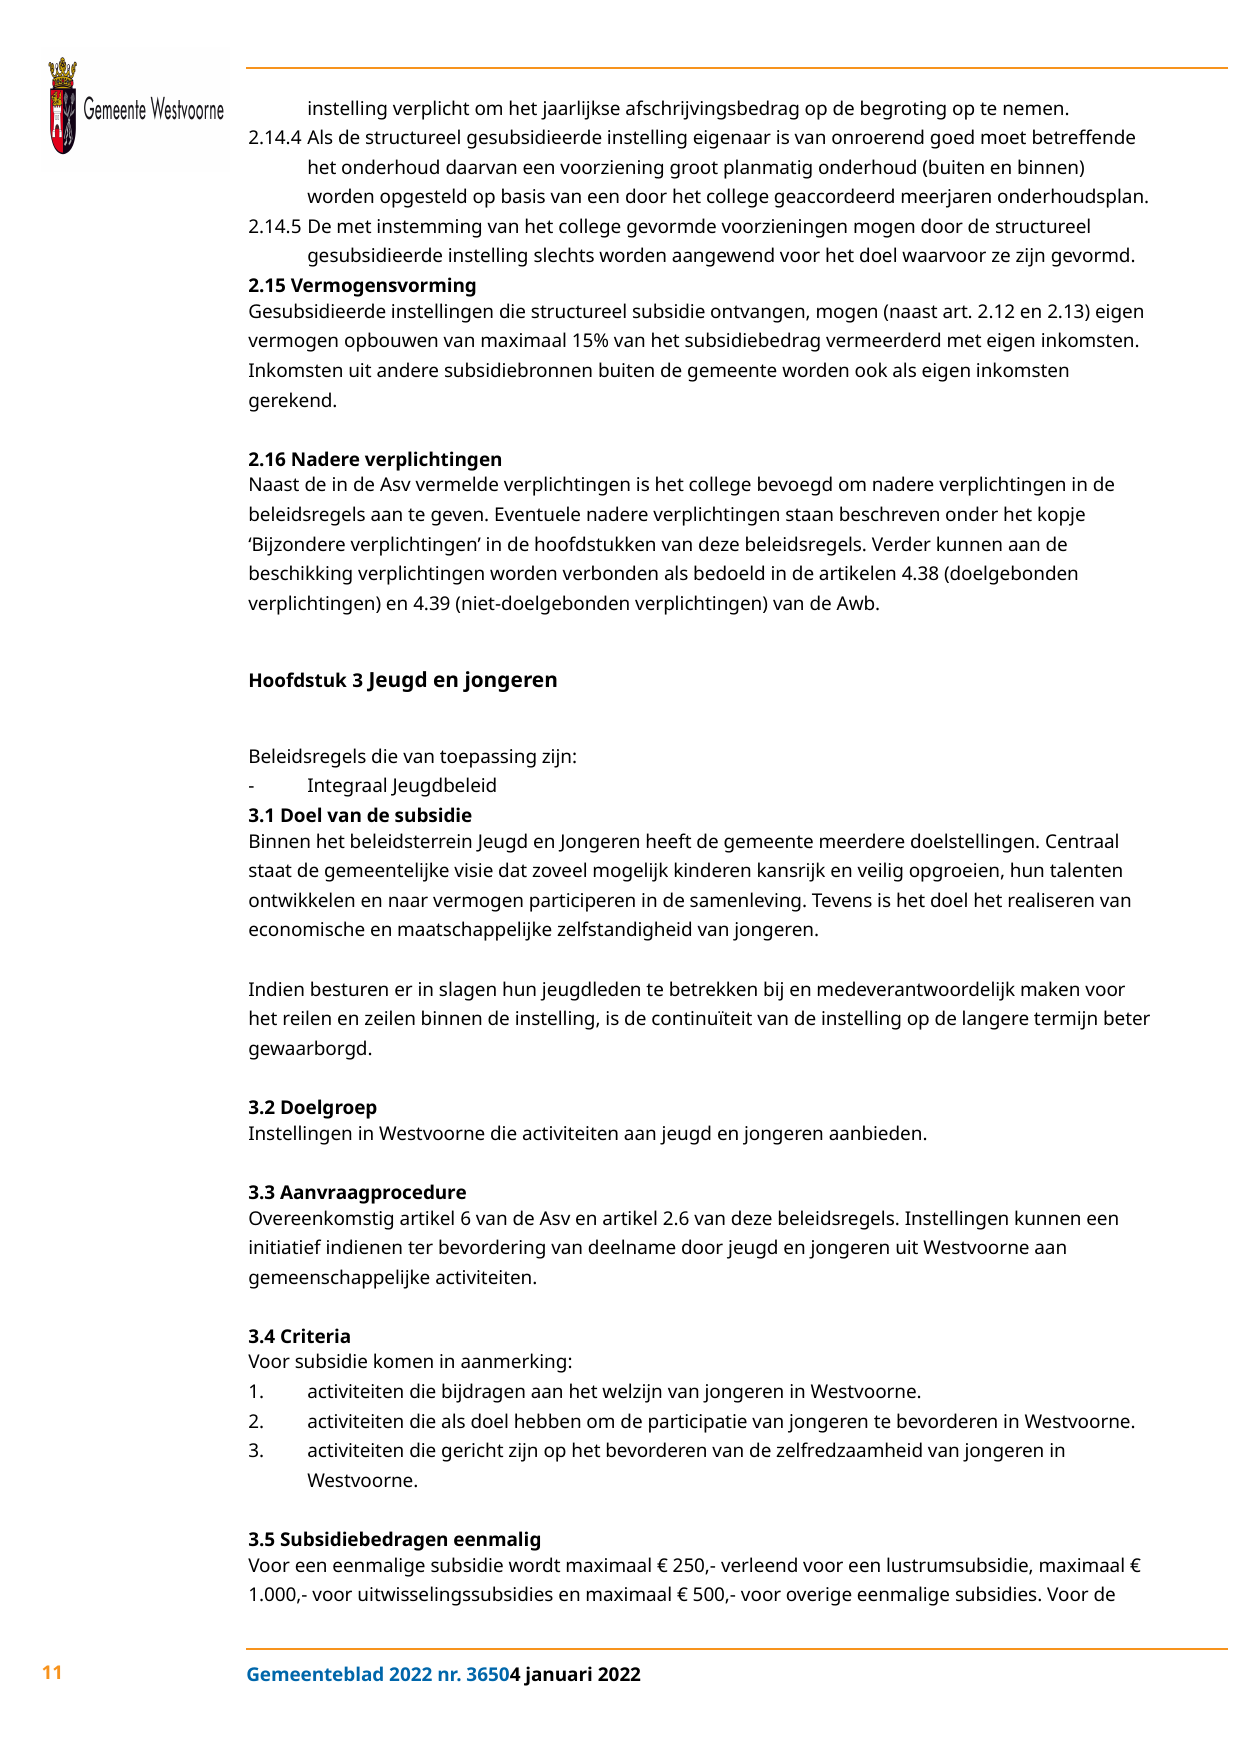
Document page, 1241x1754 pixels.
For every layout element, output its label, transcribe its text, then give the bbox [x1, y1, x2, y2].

text 3.4 Criteria [248, 1323, 1152, 1349]
text 3.3 Aanvraagprocedure [248, 1179, 1152, 1205]
text 3.1 Doel van de subsidie [248, 802, 1152, 828]
text Voor een eenmalige subsidie wordt maximaal € 250,- verleend voor een lustrumsubsidie, maximaal € 1.000,- voor uitwisselingssubsidies en maximaal € 500,- voor overige eenmalige subsidies. Voor de [248, 1552, 1152, 1607]
list Integraal Jeugdbeleid [248, 772, 1152, 798]
text Hoofdstuk 3 Jeugd en jongeren [248, 665, 1152, 694]
text 3.5 Subsidiebedragen eenmalig [248, 1526, 1152, 1552]
text Indien besturen er in slagen hun jeugdleden te betrekken bij en medeverantwoordelijk maken voor het reilen en zeilen binnen de instelling, is de continuïteit van de instelling op de langere termijn beter gewaarborgd. [248, 976, 1152, 1061]
text 2.16 Nadere verplichtingen [248, 446, 1152, 472]
list activiteiten die gericht zijn op het bevorderen van de zelfredzaamheid van jongeren in Westvoorne. [248, 1437, 1152, 1493]
picture [41, 47, 231, 172]
text Binnen het beleidsterrein Jeugd en Jongeren heeft de gemeente meerdere doelstellingen. Centraal staat de gemeentelijke visie dat zoveel mogelijk kinderen kansrijk en veilig opgroeien, hun talenten ontwikkelen en naar vermogen participeren in de samenleving. Tevens is het doel het realiseren van economische en maatschappelijke zelfstandigheid van jongeren. [248, 828, 1152, 942]
text 3.2 Doelgroep [248, 1094, 1152, 1120]
list Als de structureel gesubsidieerde instelling eigenaar is van onroerend goed moet betreffende het onderhoud daarvan een voorziening groot planmatig onderhoud (buiten en binnen) worden opgesteld op basis van een door het college geaccordeerd meerjaren onderhoudsplan. [248, 124, 1152, 209]
text Overeenkomstig artikel 6 van de Asv en artikel 2.6 van deze beleidsregels. Instellingen kunnen een initiatief indienen ter bevordering van deelname door jeugd en jongeren uit Westvoorne aan gemeenschappelijke activiteiten. [248, 1205, 1152, 1289]
text Naast de in de Asv vermelde verplichtingen is het college bevoegd om nadere verplichtingen in de beleidsregels aan te geven. Eventuele nadere verplichtingen staan beschreven onder het kopje ‘Bijzondere verplichtingen’ in de hoofdstukken van deze beleidsregels. Verder kunnen aan de beschikking verplichtingen worden verbonden als bedoeld in de artikelen 4.38 (doelgebonden verplichtingen) en 4.39 (niet-doelgebonden verplichtingen) van de Awb. [248, 472, 1152, 616]
list activiteiten die als doel hebben om de participatie van jongeren te bevorderen in Westvoorne. [248, 1408, 1152, 1434]
list instelling verplicht om het jaarlijkse afschrijvingsbedrag op de begroting op te nemen. [248, 95, 1152, 121]
text Voor subsidie komen in aanmerking: [248, 1349, 1152, 1374]
text Gesubsidieerde instellingen die structureel subsidie ontvangen, mogen (naast art. 2.12 en 2.13) eigen vermogen opbouwen van maximaal 15% van het subsidiebedrag vermeerderd met eigen inkomsten. Inkomsten uit andere subsidiebronnen buiten de gemeente worden ook als eigen inkomsten gerekend. [248, 298, 1152, 412]
list De met instemming van het college gevormde voorzieningen mogen door de structureel gesubsidieerde instelling slechts worden aangewend voor het doel waarvoor ze zijn gevormd. [248, 213, 1152, 268]
list activiteiten die bijdragen aan het welzijn van jongeren in Westvoorne. [248, 1378, 1152, 1404]
text Beleidsregels die van toepassing zijn: [248, 743, 1152, 769]
text Instellingen in Westvoorne die activiteiten aan jeugd en jongeren aanbieden. [248, 1120, 1152, 1146]
text 2.15 Vermogensvorming [248, 272, 1152, 298]
